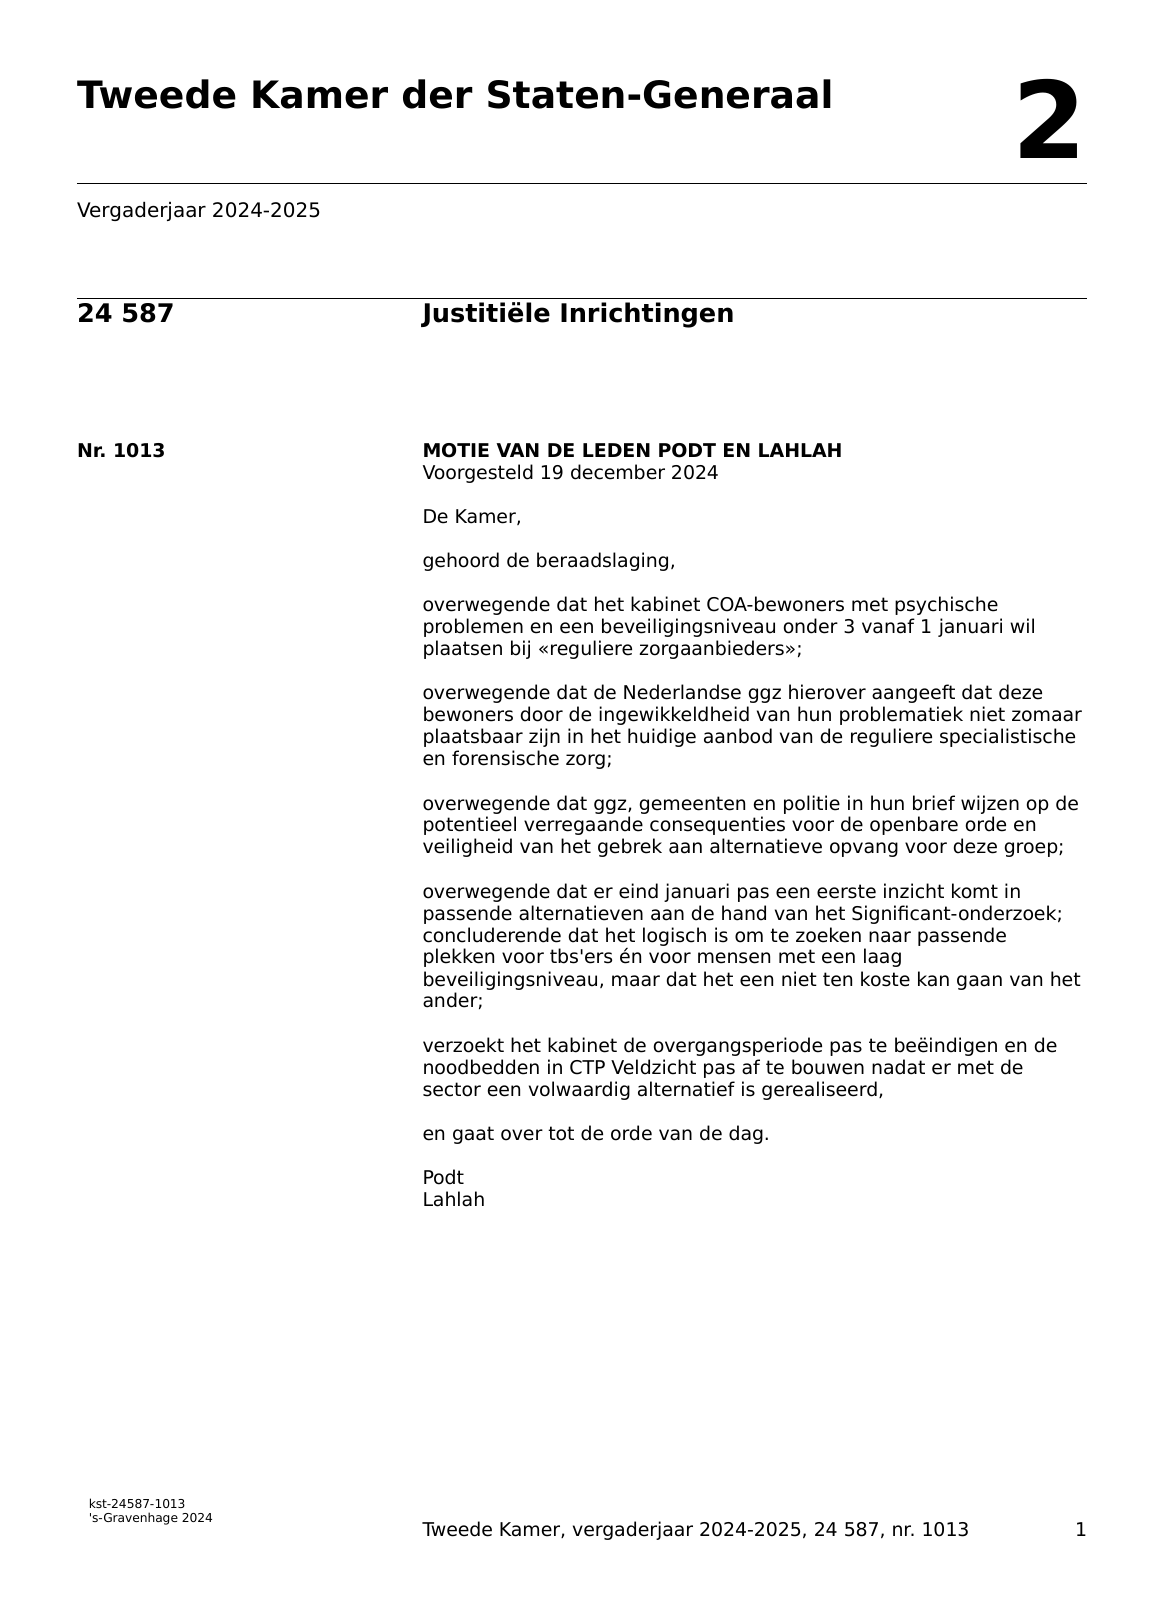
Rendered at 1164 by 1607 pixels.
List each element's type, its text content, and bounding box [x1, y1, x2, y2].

text en gaat over tot de orde van de dag. [422, 1123, 1087, 1145]
table_header 2 [886, 59, 1087, 183]
subtitle 24 587 Justitiële Inrichtingen [77, 299, 1087, 329]
text concluderende dat het logisch is om te zoeken naar passende plekken voor tbs'ers én voor mensen met een laag beveiligingsniveau, maar dat het een niet ten koste kan gaan van het ander; [422, 924, 1087, 1012]
text overwegende dat ggz, gemeenten en politie in hun brief wijzen op de potentieel verregaande consequenties voor de openbare orde en veiligheid van het gebrek aan alternatieve opvang voor deze groep; [422, 792, 1087, 858]
text overwegende dat de Nederlandse ggz hierover aangeeft dat deze bewoners door de ingewikkeldheid van hun problematiek niet zomaar plaatsbaar zijn in het huidige aanbod van de reguliere specialistische en forensische zorg; [422, 682, 1087, 770]
text Podt [422, 1167, 1087, 1189]
text verzoekt het kabinet de overgangsperiode pas te beëindigen en de noodbedden in CTP Veldzicht pas af te bouwen nadat er met de sector een volwaardig alternatief is gerealiseerd, [422, 1034, 1087, 1101]
text De Kamer, [422, 506, 1087, 528]
subtitle Nr. 1013 MOTIE VAN DE LEDEN PODT EN LAHLAH [77, 440, 1087, 462]
table_header Tweede Kamer der Staten-Generaal [77, 59, 886, 183]
text overwegende dat er eind januari pas een eerste inzicht komt in passende alternatieven aan de hand van het Significant-onderzoek; [422, 881, 1087, 924]
text gehoord de beraadslaging, [422, 550, 1087, 572]
text kst-24587-1013 [88, 1497, 323, 1511]
text 's-Gravenhage 2024 [88, 1511, 323, 1525]
table_cell Vergaderjaar 2024-2025 [77, 184, 1087, 298]
text overwegende dat het kabinet COA-bewoners met psychische problemen en een beveiligingsniveau onder 3 vanaf 1 januari wil plaatsen bij «reguliere zorgaanbieders»; [422, 594, 1087, 660]
text Lahlah [422, 1189, 1087, 1211]
text Voorgesteld 19 december 2024 [422, 462, 1087, 484]
